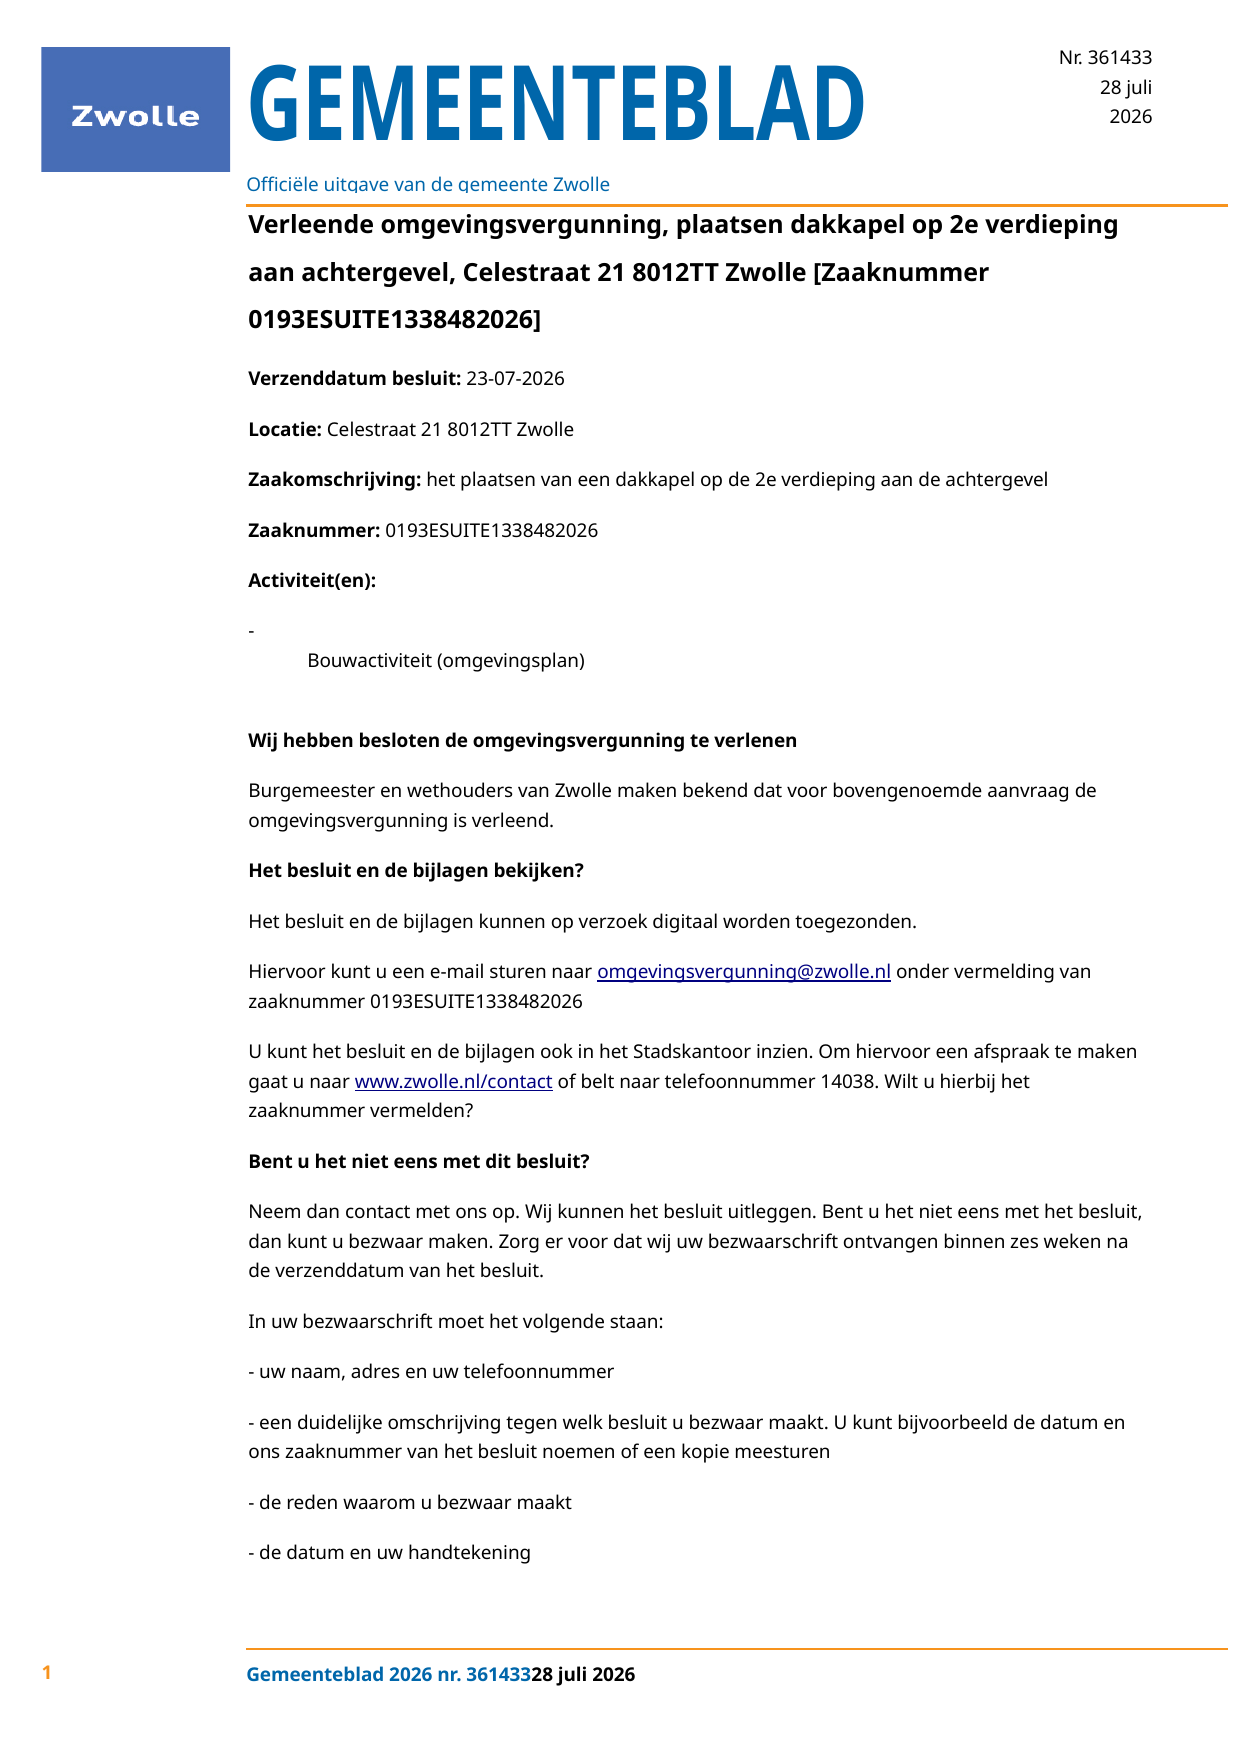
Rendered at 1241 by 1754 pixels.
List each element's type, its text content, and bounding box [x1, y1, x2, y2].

text Zaaknummer: 0193ESUITE1338482026 [248, 517, 1152, 542]
text Activiteit(en): [248, 567, 1152, 593]
text Neem dan contact met ons op. Wij kunnen het besluit uitleggen. Bent u het niet eens met het besluit, dan kunt u bezwaar maken. Zorg er voor dat wij uw bezwaarschrift ontvangen binnen zes weken na de verzenddatum van het besluit. [248, 1198, 1152, 1283]
text - de reden waarom u bezwaar maakt [248, 1489, 1152, 1514]
text In uw bezwaarschrift moet het volgende staan: [248, 1308, 1152, 1334]
text U kunt het besluit en de bijlagen ook in het Stadskantoor inzien. Om hiervoor een afspraak te maken gaat u naar www.zwolle.nl/contact of belt naar telefoonnummer 14038. Wilt u hierbij het zaaknummer vermelden? [248, 1038, 1152, 1123]
text Het besluit en de bijlagen kunnen op verzoek digitaal worden toegezonden. [248, 908, 1152, 934]
text Het besluit en de bijlagen bekijken? [248, 858, 1152, 883]
text Bent u het niet eens met dit besluit? [248, 1148, 1152, 1174]
text Hiervoor kunt u een e-mail sturen naar omgevingsvergunning@zwolle.nl onder vermelding van zaaknummer 0193ESUITE1338482026 [248, 958, 1152, 1014]
text Locatie: Celestraat 21 8012TT Zwolle [248, 416, 1152, 442]
picture [41, 47, 231, 172]
list Bouwactiviteit (omgevingsplan) [248, 647, 1152, 673]
text - de datum en uw handtekening [248, 1539, 1152, 1565]
text - een duidelijke omschrijving tegen welk besluit u bezwaar maakt. U kunt bijvoorbeeld de datum en ons zaaknummer van het besluit noemen of een kopie meesturen [248, 1409, 1152, 1464]
text Zaakomschrijving: het plaatsen van een dakkapel op de 2e verdieping aan de achtergevel [248, 466, 1152, 492]
text Wij hebben besloten de omgevingsvergunning te verlenen [248, 727, 1152, 753]
text Burgemeester en wethouders van Zwolle maken bekend dat voor bovengenoemde aanvraag de omgevingsvergunning is verleend. [248, 778, 1152, 833]
text Verleende omgevingsvergunning, plaatsen dakkapel op 2e verdieping aan achtergevel, Celestraat 21 8012TT Zwolle [Zaaknummer 0193ESUITE1338482026] [248, 207, 1152, 336]
text - uw naam, adres en uw telefoonnummer [248, 1358, 1152, 1384]
text Verzenddatum besluit: 23-07-2026 [248, 366, 1152, 391]
